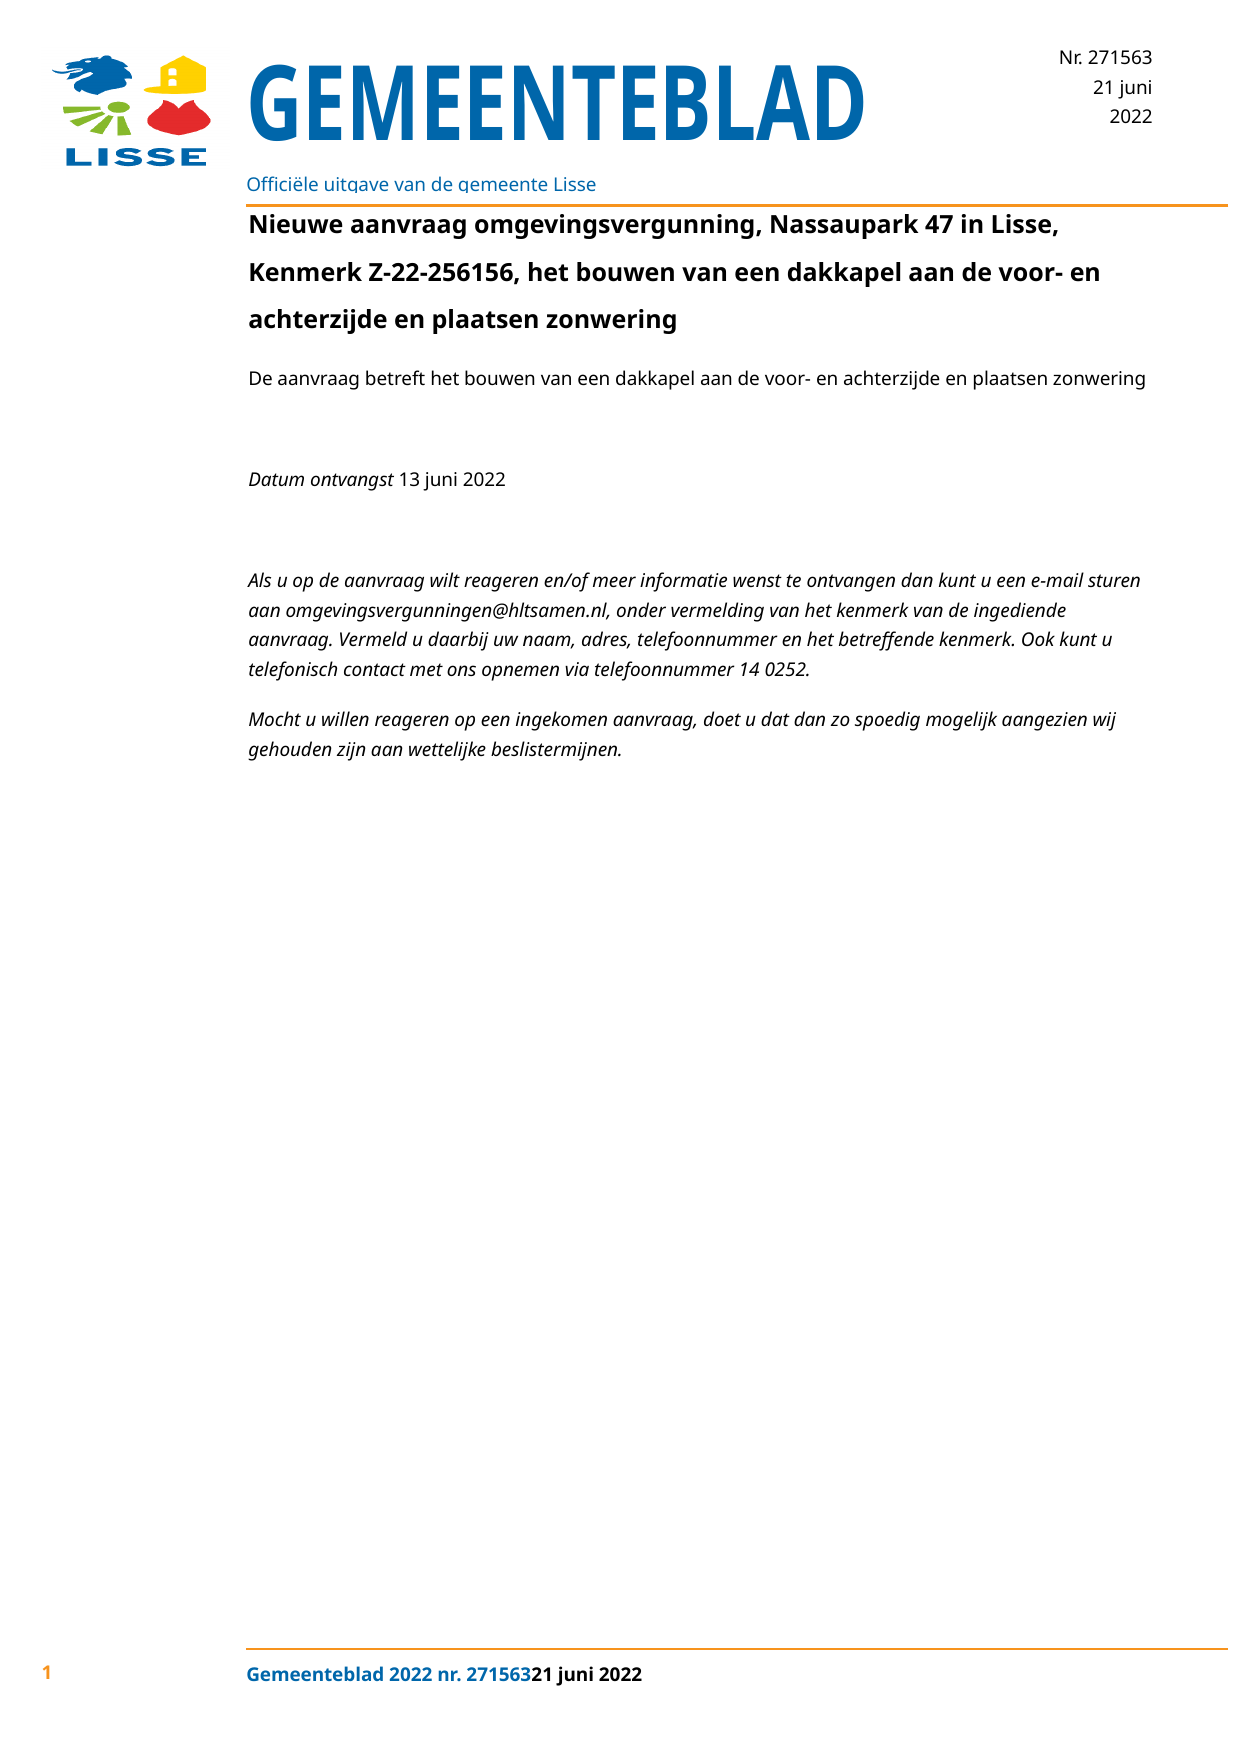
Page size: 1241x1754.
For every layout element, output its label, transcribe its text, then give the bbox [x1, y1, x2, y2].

text De aanvraag betreft het bouwen van een dakkapel aan de voor- en achterzijde en plaatsen zonwering [248, 366, 1152, 391]
picture [41, 47, 231, 172]
text Datum ontvangst 13 juni 2022 [248, 466, 1152, 492]
text Als u op de aanvraag wilt reageren en/of meer informatie wenst te ontvangen dan kunt u een e-mail sturen aan omgevingsvergunningen@hltsamen.nl, onder vermelding van het kenmerk van de ingediende aanvraag. Vermeld u daarbij uw naam, adres, telefoonnummer en het betreffende kenmerk. Ook kunt u telefonisch contact met ons opnemen via telefoonnummer 14 0252. [248, 567, 1152, 682]
text Mocht u willen reageren op een ingekomen aanvraag, doet u dat dan zo spoedig mogelijk aangezien wij gehouden zijn aan wettelijke beslistermijnen. [248, 706, 1152, 762]
text Nieuwe aanvraag omgevingsvergunning, Nassaupark 47 in Lisse, Kenmerk Z-22-256156, het bouwen van een dakkapel aan de voor- en achterzijde en plaatsen zonwering [248, 207, 1152, 336]
